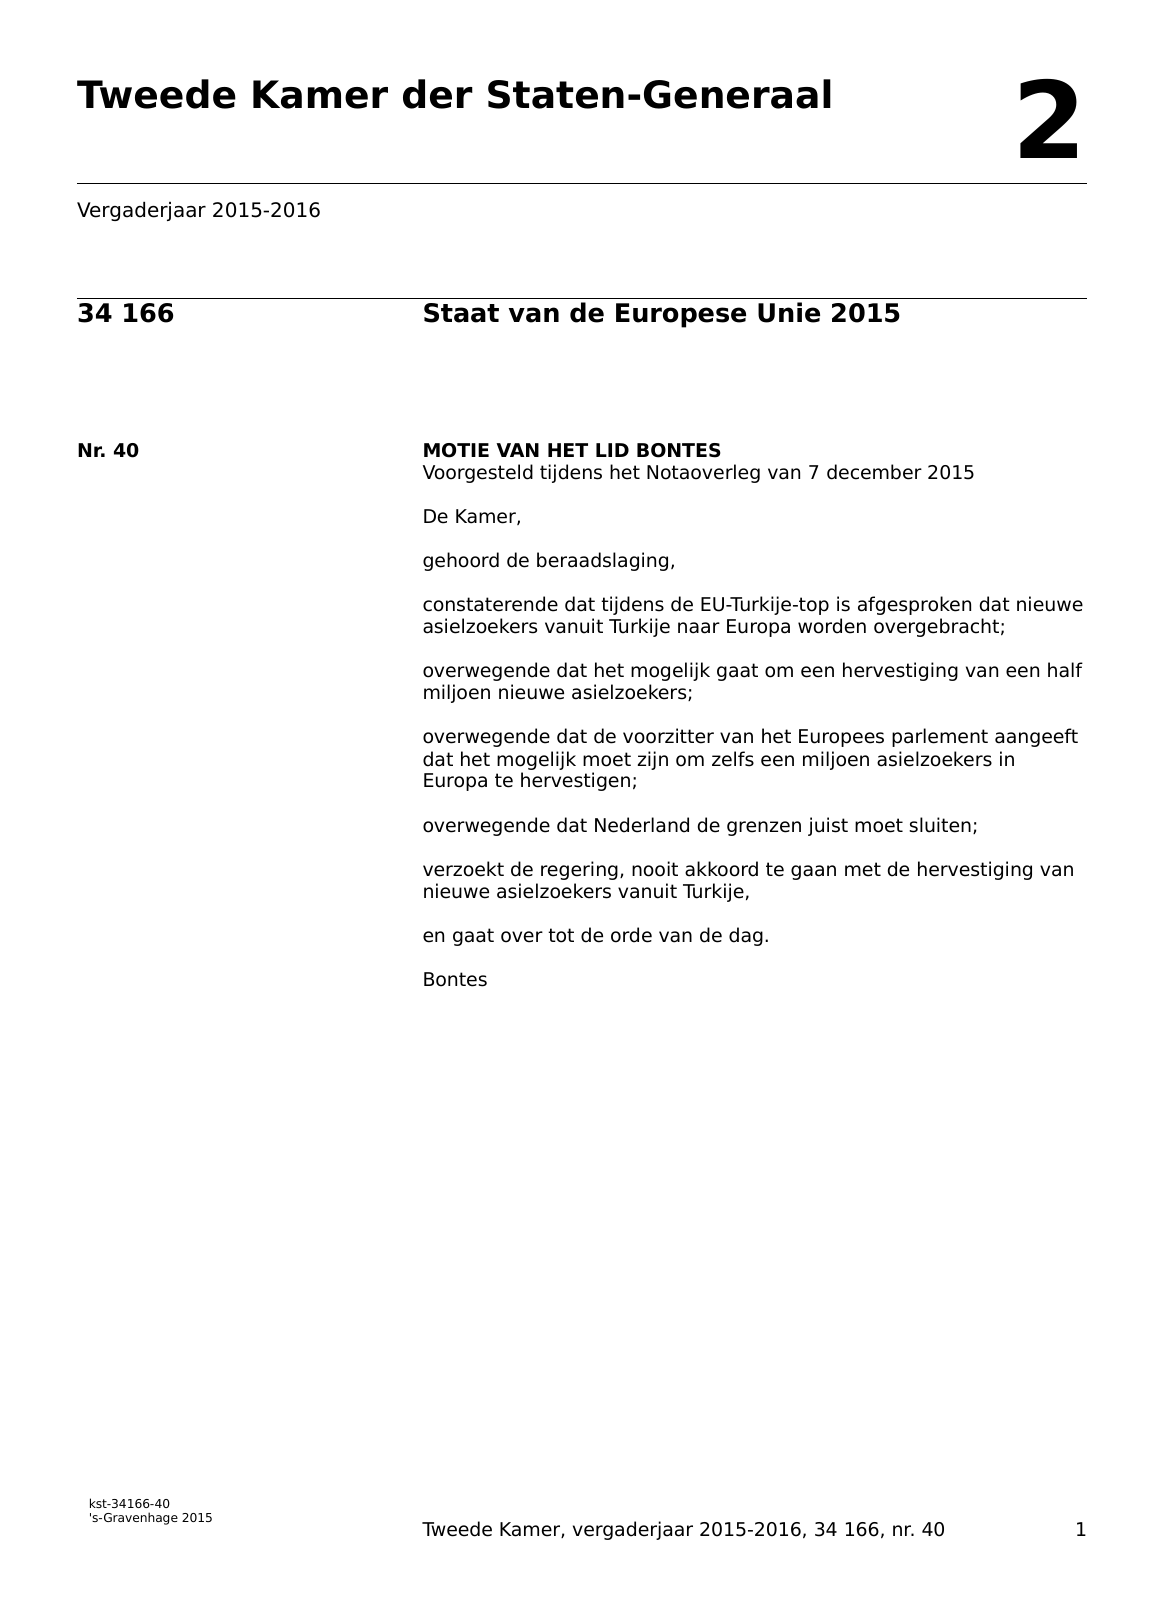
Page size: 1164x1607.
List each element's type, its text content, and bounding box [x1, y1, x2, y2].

text overwegende dat het mogelijk gaat om een hervestiging van een half miljoen nieuwe asielzoekers; [422, 660, 1087, 704]
subtitle 34 166 Staat van de Europese Unie 2015 [77, 299, 1087, 329]
text Voorgesteld tijdens het Notaoverleg van 7 december 2015 [422, 462, 1087, 484]
text verzoekt de regering, nooit akkoord te gaan met de hervestiging van nieuwe asielzoekers vanuit Turkije, [422, 859, 1087, 903]
text overwegende dat de voorzitter van het Europees parlement aangeeft dat het mogelijk moet zijn om zelfs een miljoen asielzoekers in Europa te hervestigen; [422, 726, 1087, 792]
table_header Tweede Kamer der Staten-Generaal [77, 59, 886, 183]
text De Kamer, [422, 506, 1087, 528]
text overwegende dat Nederland de grenzen juist moet sluiten; [422, 814, 1087, 837]
table_cell Vergaderjaar 2015-2016 [77, 184, 1087, 298]
table_header 2 [886, 59, 1087, 183]
subtitle Nr. 40 MOTIE VAN HET LID BONTES [77, 440, 1087, 462]
text Bontes [422, 969, 1087, 991]
text gehoord de beraadslaging, [422, 550, 1087, 572]
text kst-34166-40 [88, 1497, 323, 1511]
text constaterende dat tijdens de EU-Turkije-top is afgesproken dat nieuwe asielzoekers vanuit Turkije naar Europa worden overgebracht; [422, 594, 1087, 638]
text 's-Gravenhage 2015 [88, 1511, 323, 1525]
text en gaat over tot de orde van de dag. [422, 925, 1087, 947]
